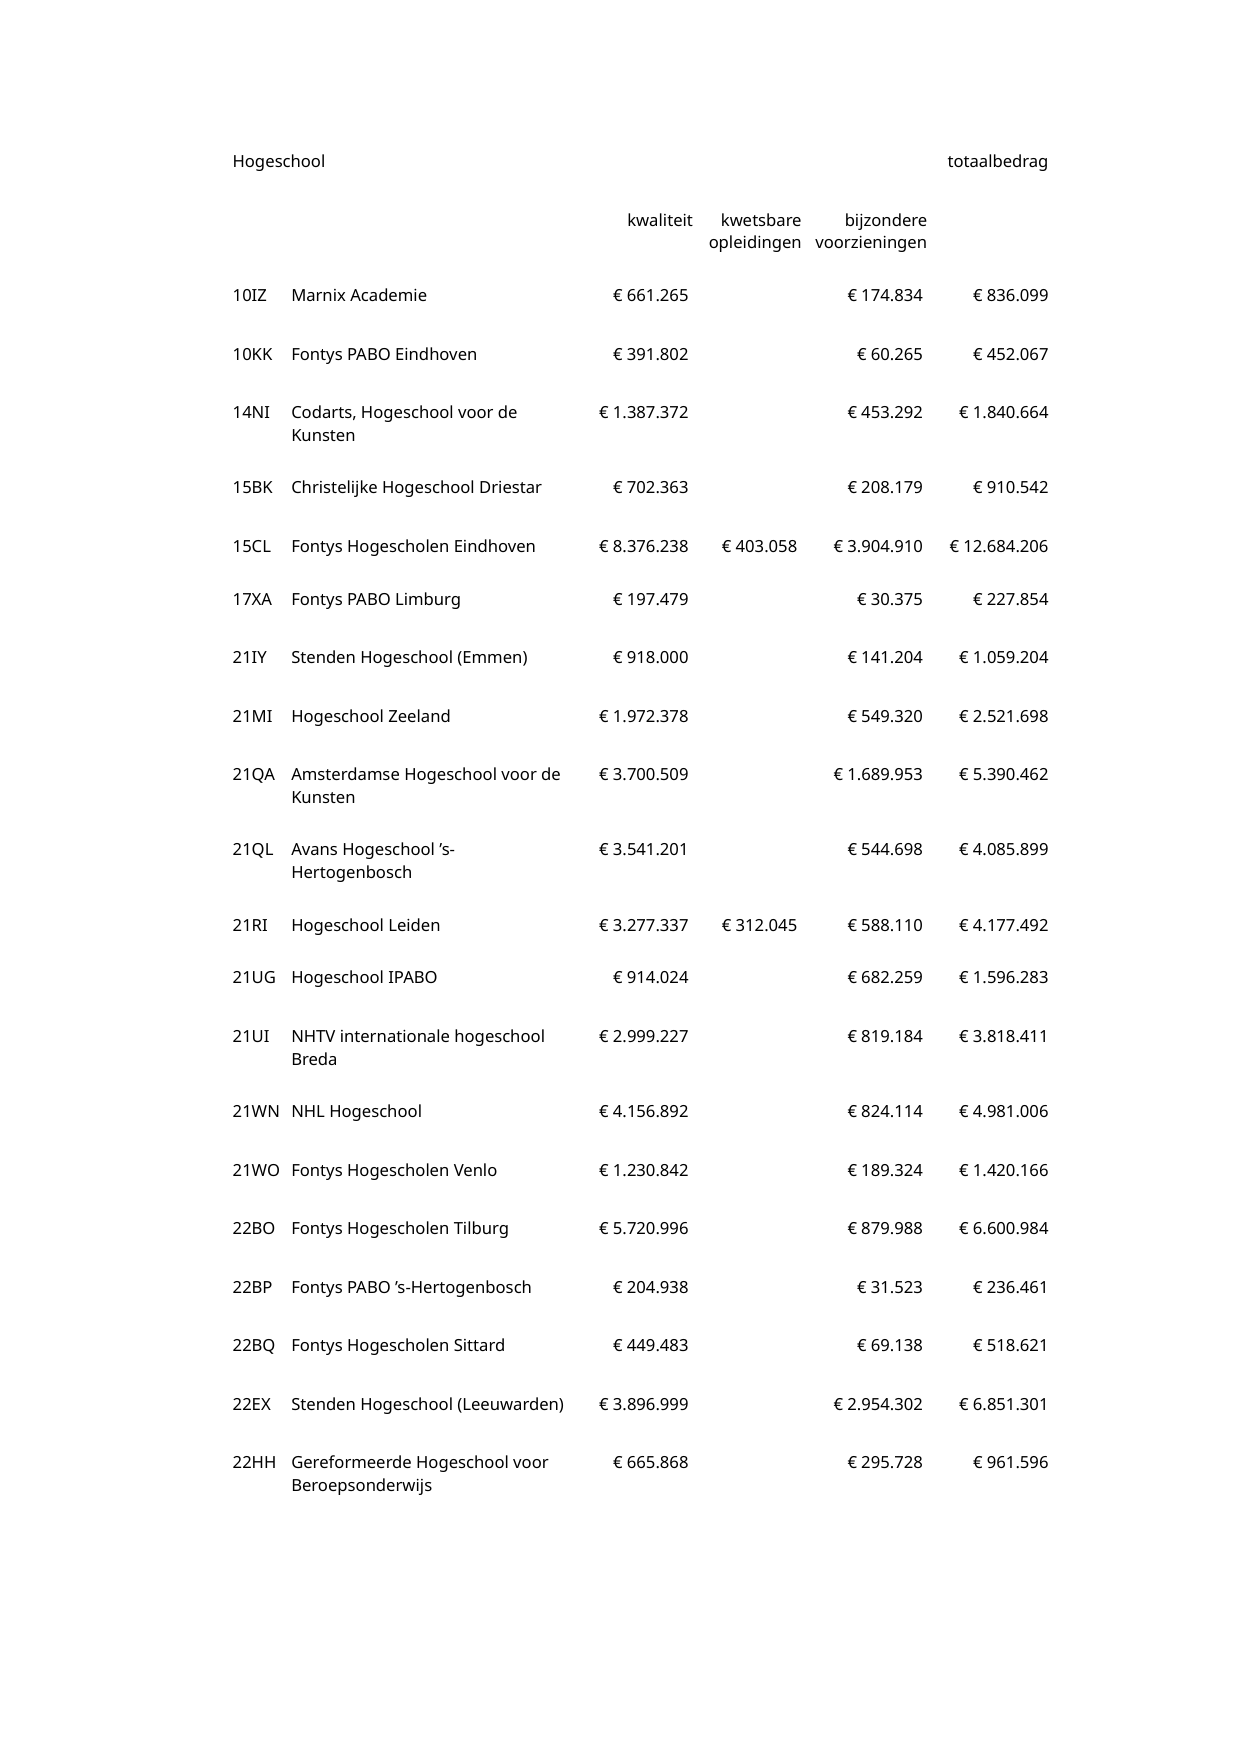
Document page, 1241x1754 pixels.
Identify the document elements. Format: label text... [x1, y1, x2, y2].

table_cell 10KK [233, 342, 291, 401]
table_cell Fontys PABO Eindhoven [291, 342, 567, 401]
table_cell € 1.840.664 [927, 401, 1053, 476]
table_cell Amsterdamse Hogeschool voor de Kunsten [291, 763, 567, 838]
table_header Hogeschool [233, 150, 567, 284]
table_cell € 665.868 [567, 1451, 693, 1526]
table_cell [693, 1025, 801, 1100]
table_cell € 1.059.204 [927, 646, 1053, 704]
table_cell € 204.938 [567, 1275, 693, 1334]
table_cell 21UI [233, 1025, 291, 1100]
table_cell Fontys Hogescholen Eindhoven [291, 535, 567, 587]
table_cell Hogeschool IPABO [291, 966, 567, 1024]
table_cell 21WN [233, 1100, 291, 1158]
table_cell € 2.521.698 [927, 704, 1053, 763]
table_cell € 1.230.842 [567, 1159, 693, 1217]
table_cell € 12.684.206 [927, 535, 1053, 587]
table_cell € 189.324 [801, 1159, 927, 1217]
table_cell [693, 1392, 801, 1451]
table_cell € 2.999.227 [567, 1025, 693, 1100]
table_cell 21QA [233, 763, 291, 838]
table_cell € 449.483 [567, 1334, 693, 1392]
table_cell Stenden Hogeschool (Leeuwarden) [291, 1392, 567, 1451]
table_cell € 208.179 [801, 476, 927, 534]
table_cell € 227.854 [927, 587, 1053, 646]
table_cell Marnix Academie [291, 284, 567, 342]
table_cell [693, 1275, 801, 1334]
table_cell € 30.375 [801, 587, 927, 646]
table_cell € 819.184 [801, 1025, 927, 1100]
table_cell € 588.110 [801, 914, 927, 966]
table_cell 21RI [233, 914, 291, 966]
table_cell € 8.376.238 [567, 535, 693, 587]
table_cell 15BK [233, 476, 291, 534]
table_cell [693, 966, 801, 1024]
table_cell € 3.541.201 [567, 838, 693, 913]
table_cell Fontys PABO ’s-Hertogenbosch [291, 1275, 567, 1334]
table_cell 10IZ [233, 284, 291, 342]
table_cell € 4.156.892 [567, 1100, 693, 1158]
table_cell [693, 1159, 801, 1217]
table_cell 21IY [233, 646, 291, 704]
table_cell € 1.596.283 [927, 966, 1053, 1024]
table_cell Christelijke Hogeschool Driestar [291, 476, 567, 534]
table_cell € 836.099 [927, 284, 1053, 342]
table_cell Avans Hogeschool ’s-Hertogenbosch [291, 838, 567, 913]
table_cell € 3.700.509 [567, 763, 693, 838]
table_cell Gereformeerde Hogeschool voor Beroepsonderwijs [291, 1451, 567, 1526]
table_cell € 1.972.378 [567, 704, 693, 763]
table_cell 22HH [233, 1451, 291, 1526]
table_header [567, 150, 927, 208]
table_cell 22BO [233, 1217, 291, 1275]
table_cell € 69.138 [801, 1334, 927, 1392]
table_cell € 918.000 [567, 646, 693, 704]
table_cell € 549.320 [801, 704, 927, 763]
table_cell Hogeschool Leiden [291, 914, 567, 966]
table_cell 15CL [233, 535, 291, 587]
table_cell NHTV internationale hogeschool Breda [291, 1025, 567, 1100]
table_cell € 5.390.462 [927, 763, 1053, 838]
table_cell € 2.954.302 [801, 1392, 927, 1451]
table_cell 22BQ [233, 1334, 291, 1392]
table_cell bijzondere voorzieningen [801, 209, 927, 284]
table_cell € 295.728 [801, 1451, 927, 1526]
table_cell € 961.596 [927, 1451, 1053, 1526]
table_cell 21QL [233, 838, 291, 913]
table_cell [693, 763, 801, 838]
table_cell € 197.479 [567, 587, 693, 646]
table_cell € 31.523 [801, 1275, 927, 1334]
table_cell 22BP [233, 1275, 291, 1334]
table_cell € 4.085.899 [927, 838, 1053, 913]
table_cell € 5.720.996 [567, 1217, 693, 1275]
table_cell Fontys Hogescholen Sittard [291, 1334, 567, 1392]
table_cell € 1.689.953 [801, 763, 927, 838]
table_cell € 702.363 [567, 476, 693, 534]
table_cell [693, 342, 801, 401]
table_cell [693, 401, 801, 476]
table_cell [693, 1334, 801, 1392]
table_cell € 236.461 [927, 1275, 1053, 1334]
table_cell € 60.265 [801, 342, 927, 401]
table_cell € 141.204 [801, 646, 927, 704]
table_cell € 1.387.372 [567, 401, 693, 476]
table_cell € 879.988 [801, 1217, 927, 1275]
table_cell 21UG [233, 966, 291, 1024]
table_cell [693, 838, 801, 913]
table_cell € 312.045 [693, 914, 801, 966]
table_cell Fontys Hogescholen Tilburg [291, 1217, 567, 1275]
table_cell € 4.981.006 [927, 1100, 1053, 1158]
table_cell € 6.600.984 [927, 1217, 1053, 1275]
table_cell [693, 476, 801, 534]
table_cell [693, 646, 801, 704]
table_cell € 6.851.301 [927, 1392, 1053, 1451]
table_cell € 682.259 [801, 966, 927, 1024]
table_cell € 661.265 [567, 284, 693, 342]
table_cell € 453.292 [801, 401, 927, 476]
table_cell Fontys Hogescholen Venlo [291, 1159, 567, 1217]
table_cell € 174.834 [801, 284, 927, 342]
table_cell 14NI [233, 401, 291, 476]
table_cell € 3.896.999 [567, 1392, 693, 1451]
table_cell [693, 1217, 801, 1275]
table_cell € 824.114 [801, 1100, 927, 1158]
table_cell € 1.420.166 [927, 1159, 1053, 1217]
table_cell [693, 704, 801, 763]
table_cell € 3.818.411 [927, 1025, 1053, 1100]
table_cell 21MI [233, 704, 291, 763]
table_cell 22EX [233, 1392, 291, 1451]
table_cell 17XA [233, 587, 291, 646]
table_cell [693, 1100, 801, 1158]
table_cell Fontys PABO Limburg [291, 587, 567, 646]
table_cell 21WO [233, 1159, 291, 1217]
table_cell € 3.904.910 [801, 535, 927, 587]
table_cell NHL Hogeschool [291, 1100, 567, 1158]
table_cell kwaliteit [567, 209, 693, 284]
table_cell € 452.067 [927, 342, 1053, 401]
table_cell € 910.542 [927, 476, 1053, 534]
table_cell € 544.698 [801, 838, 927, 913]
table_cell [693, 587, 801, 646]
table_header totaalbedrag [927, 150, 1053, 284]
table_cell Hogeschool Zeeland [291, 704, 567, 763]
table_cell € 403.058 [693, 535, 801, 587]
table_cell € 4.177.492 [927, 914, 1053, 966]
table_cell € 391.802 [567, 342, 693, 401]
table_cell Codarts, Hogeschool voor de Kunsten [291, 401, 567, 476]
table_cell kwetsbare opleidingen [693, 209, 801, 284]
table_cell [693, 1451, 801, 1526]
table_cell € 3.277.337 [567, 914, 693, 966]
table_cell [693, 284, 801, 342]
table_cell € 914.024 [567, 966, 693, 1024]
table_cell € 518.621 [927, 1334, 1053, 1392]
table_cell Stenden Hogeschool (Emmen) [291, 646, 567, 704]
